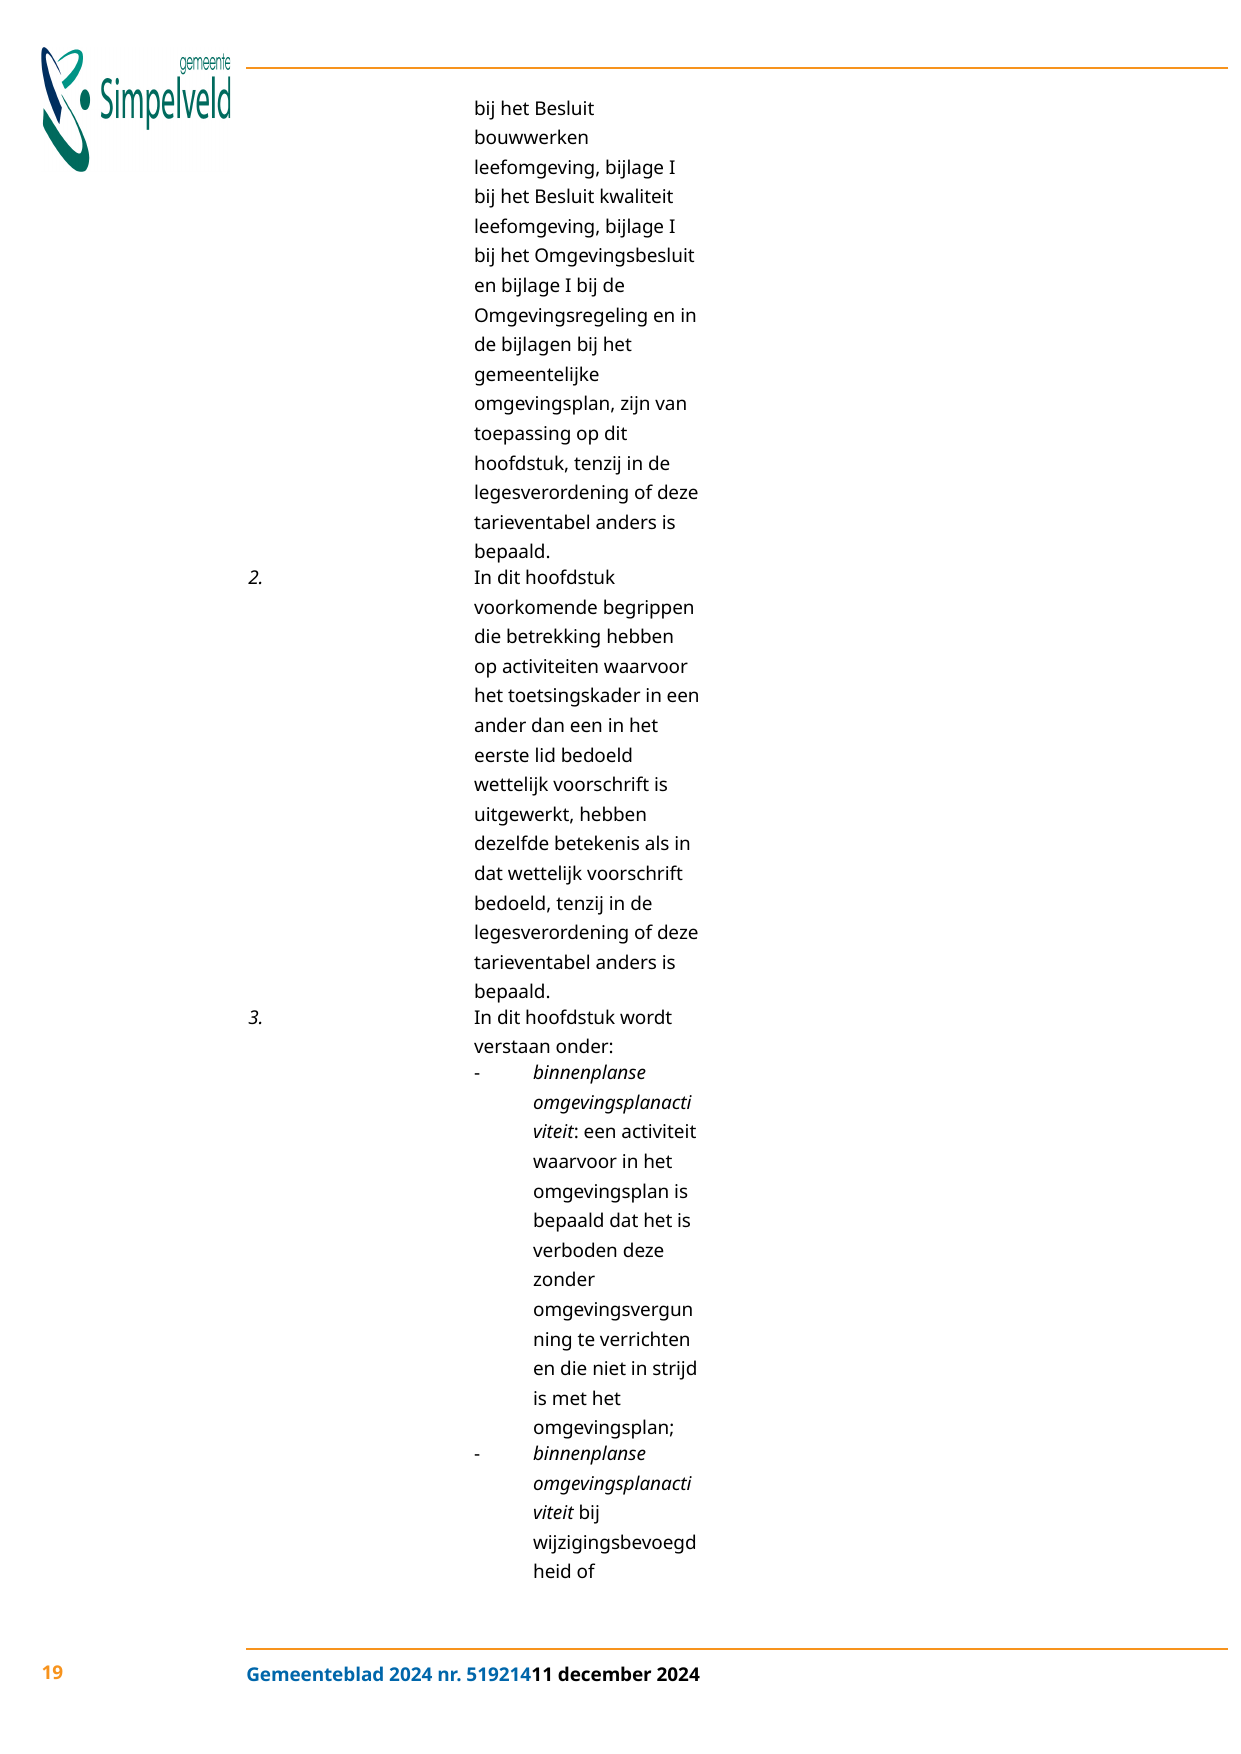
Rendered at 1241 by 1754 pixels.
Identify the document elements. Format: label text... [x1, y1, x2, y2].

table_cell [248, 95, 474, 564]
table_cell binnenplanse omgevingsplanactiviteit: een activiteit waarvoor in het omgevingsplan is bepaald dat het is verboden deze zonder omgevingsvergunning te verrichten en die niet in strijd is met het omgevingsplan; [474, 1060, 700, 1440]
table_cell In dit hoofdstuk voorkomende begrippen die betrekking hebben op activiteiten waarvoor het toetsingskader in een ander dan een in het eerste lid bedoeld wettelijk voorschrift is uitgewerkt, hebben dezelfde betekenis als in dat wettelijk voorschrift bedoeld, tenzij in de legesverordening of deze tarieventabel anders is bepaald. [474, 564, 700, 1004]
table_cell 2. [248, 564, 474, 1004]
picture [41, 47, 231, 172]
table_cell [700, 1060, 926, 1440]
table_cell [926, 1004, 1152, 1059]
table_cell [700, 95, 926, 564]
table_cell [926, 564, 1152, 1004]
table_cell binnenplanse omgevingsplanactiviteit bij wijzigingsbevoegdheid of [474, 1440, 700, 1584]
table_cell [926, 95, 1152, 564]
table_cell 3. [248, 1004, 474, 1059]
table_cell bij het Besluit bouwwerken leefomgeving, bijlage I bij het Besluit kwaliteit leefomgeving, bijlage I bij het Omgevingsbesluit en bijlage I bij de Omgevingsregeling en in de bijlagen bij het gemeentelijke omgevingsplan, zijn van toepassing op dit hoofdstuk, tenzij in de legesverordening of deze tarieventabel anders is bepaald. [474, 95, 700, 564]
table_cell [700, 564, 926, 1004]
table_cell [926, 1440, 1152, 1584]
table_cell [926, 1060, 1152, 1440]
table_cell [248, 1440, 474, 1584]
table_cell [700, 1440, 926, 1584]
table_cell In dit hoofdstuk wordt verstaan onder: [474, 1004, 700, 1059]
table_cell [248, 1060, 474, 1440]
table_cell [700, 1004, 926, 1059]
